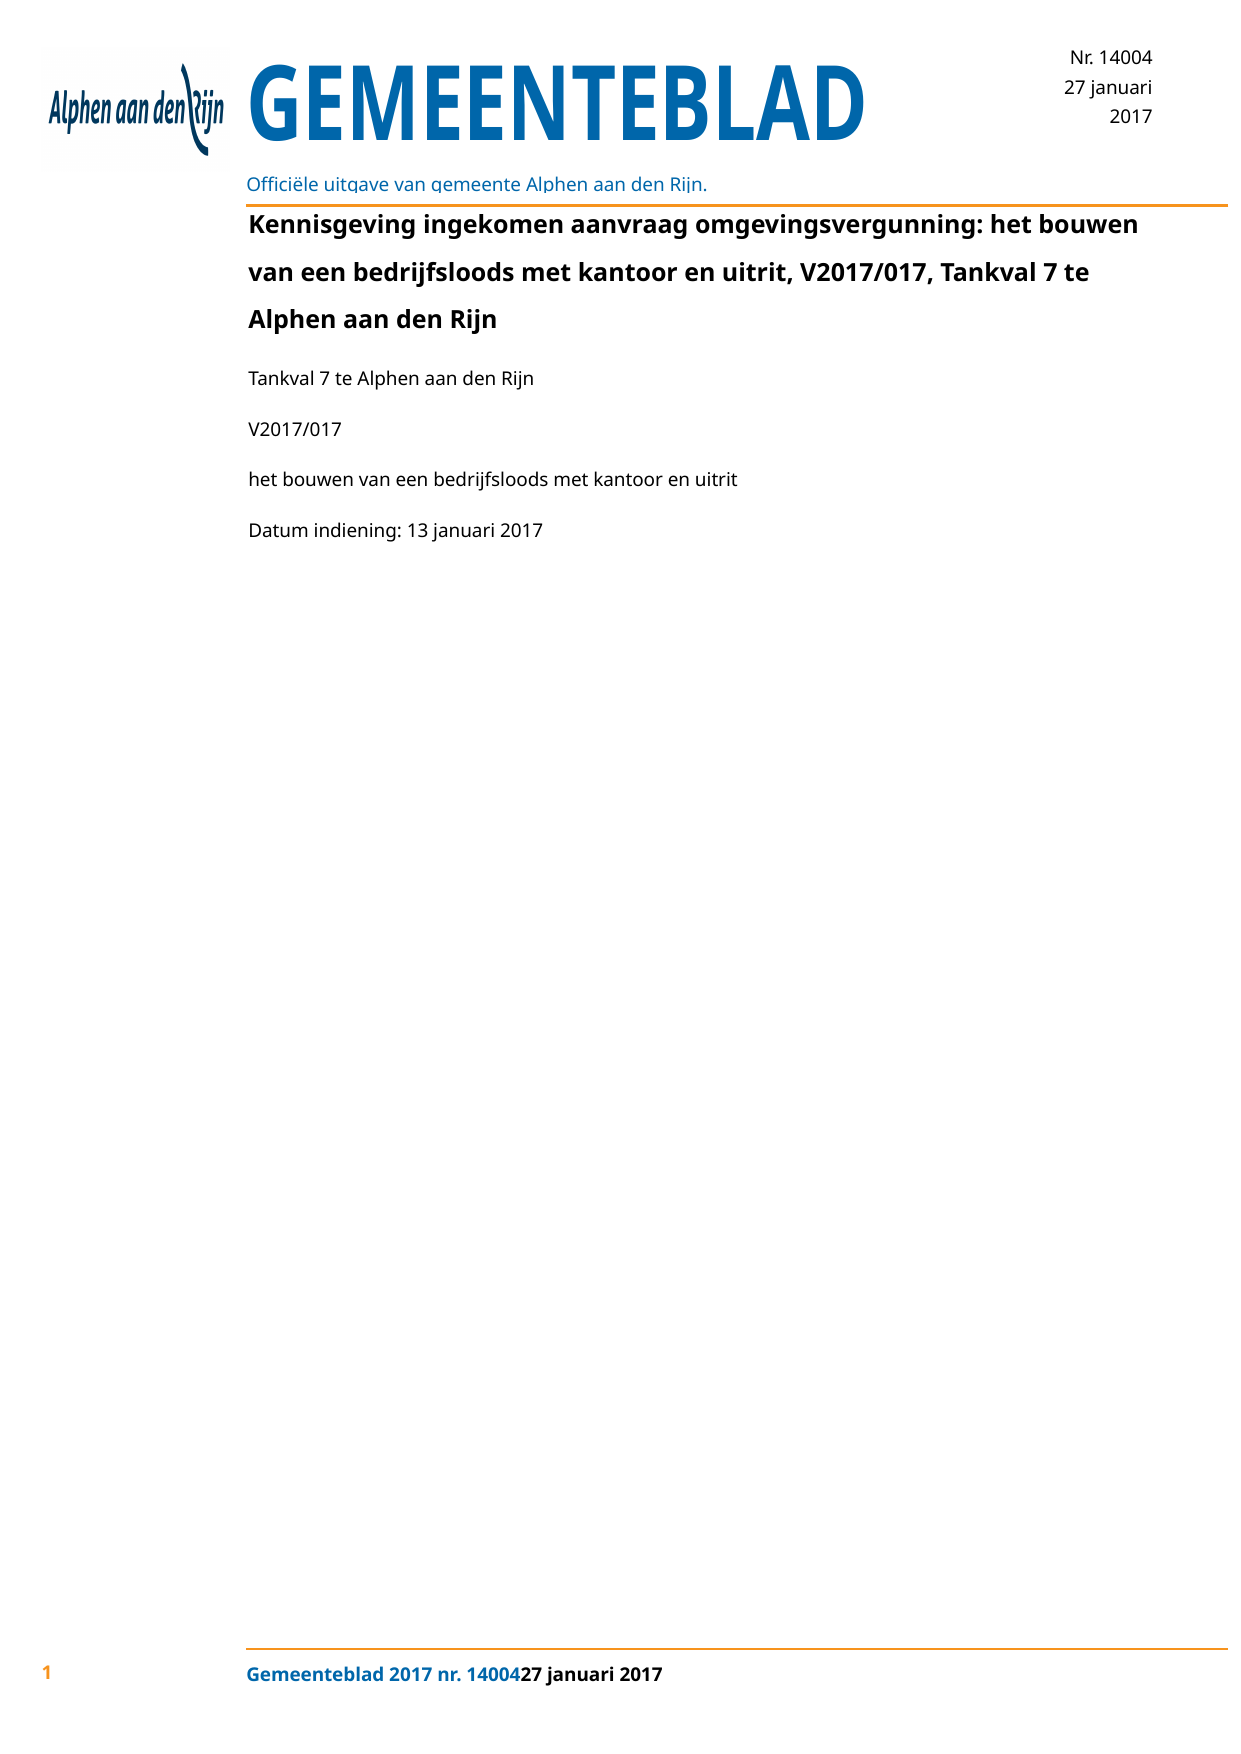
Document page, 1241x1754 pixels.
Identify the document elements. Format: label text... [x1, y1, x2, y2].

text V2017/017 [248, 416, 1152, 442]
text Tankval 7 te Alphen aan den Rijn [248, 366, 1152, 391]
text het bouwen van een bedrijfsloods met kantoor en uitrit [248, 466, 1152, 492]
text Datum indiening: 13 januari 2017 [248, 517, 1152, 542]
picture [41, 47, 231, 172]
text Kennisgeving ingekomen aanvraag omgevingsvergunning: het bouwen van een bedrijfsloods met kantoor en uitrit, V2017/017, Tankval 7 te Alphen aan den Rijn [248, 207, 1152, 336]
